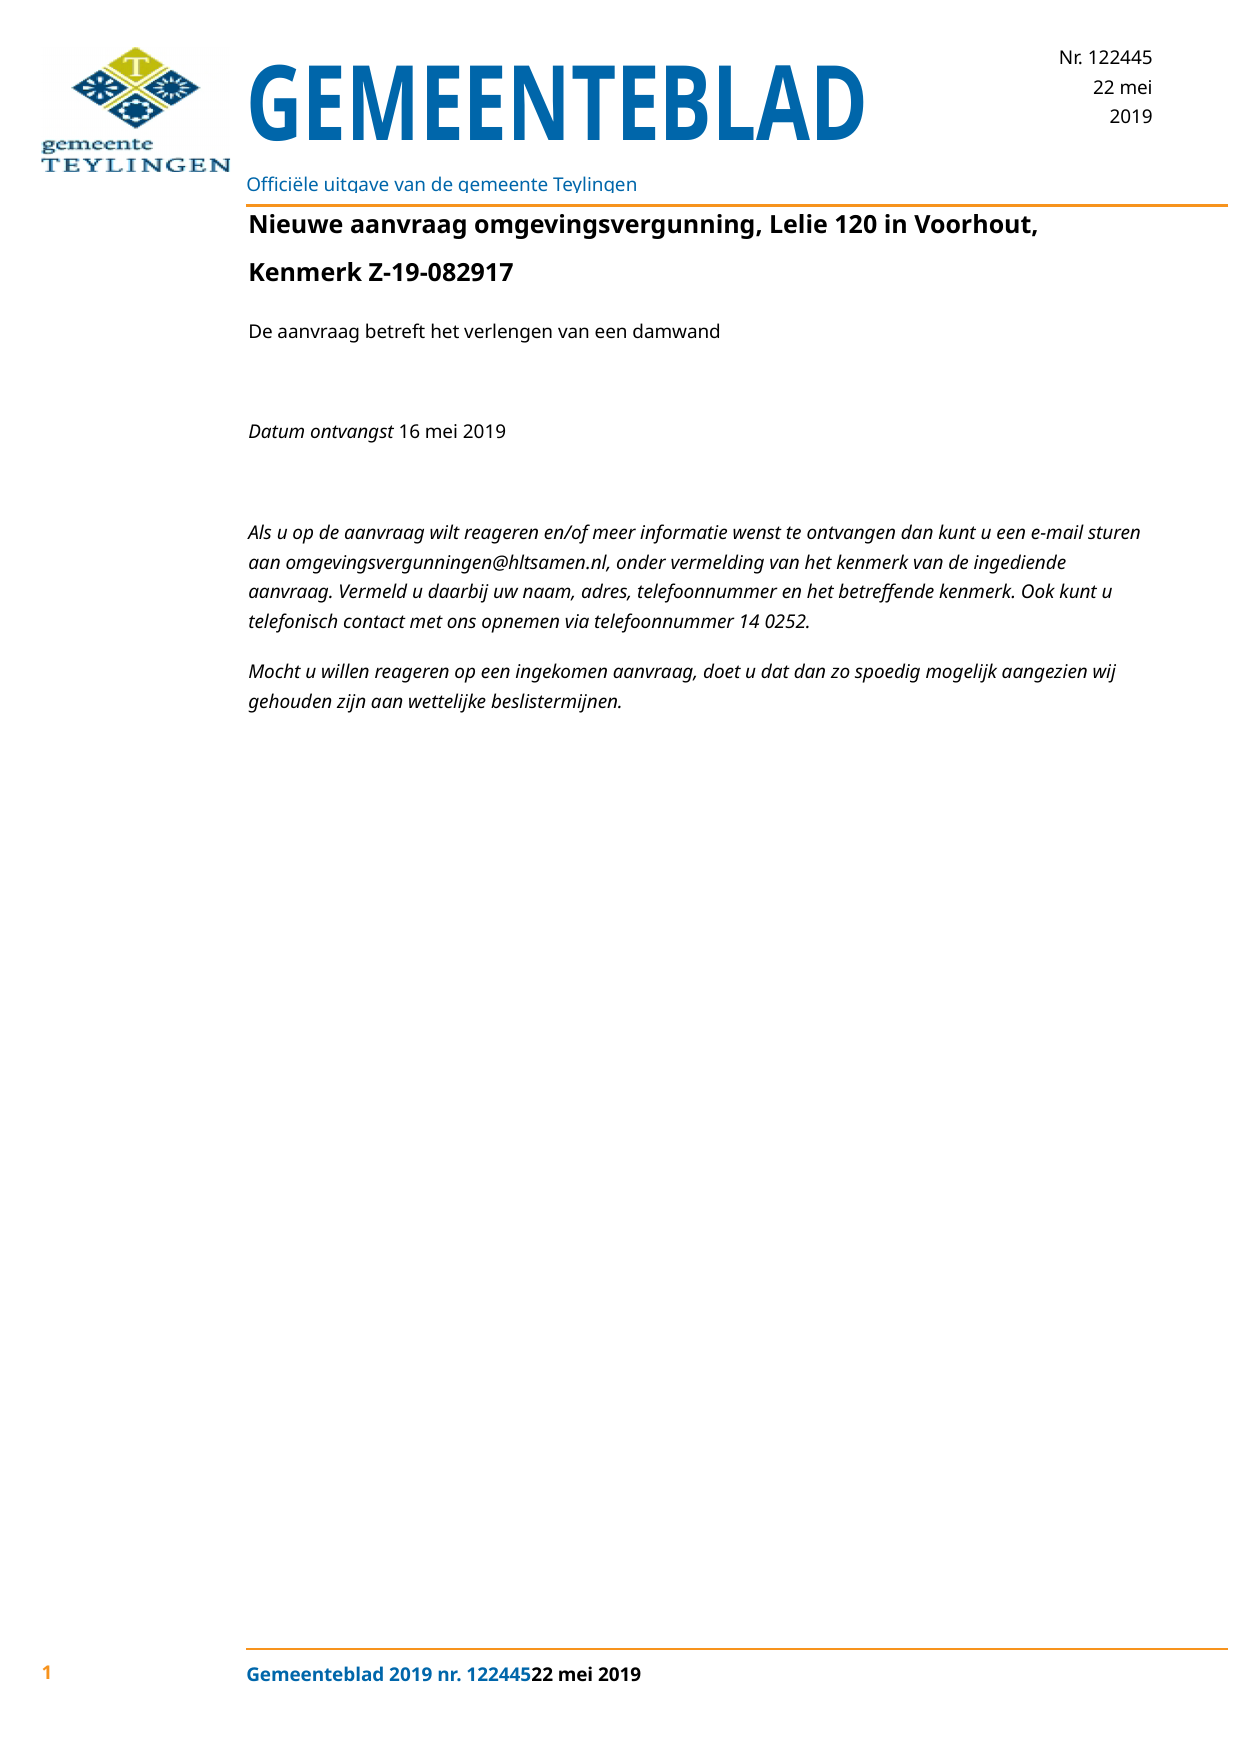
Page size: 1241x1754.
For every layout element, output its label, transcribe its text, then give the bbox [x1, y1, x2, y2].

picture [41, 47, 231, 172]
text De aanvraag betreft het verlengen van een damwand [248, 318, 1152, 344]
text Nieuwe aanvraag omgevingsvergunning, Lelie 120 in Voorhout, Kenmerk Z-19-082917 [248, 207, 1152, 288]
text Als u op de aanvraag wilt reageren en/of meer informatie wenst te ontvangen dan kunt u een e-mail sturen aan omgevingsvergunningen@hltsamen.nl, onder vermelding van het kenmerk van de ingediende aanvraag. Vermeld u daarbij uw naam, adres, telefoonnummer en het betreffende kenmerk. Ook kunt u telefonisch contact met ons opnemen via telefoonnummer 14 0252. [248, 519, 1152, 634]
text Datum ontvangst 16 mei 2019 [248, 419, 1152, 444]
text Mocht u willen reageren op een ingekomen aanvraag, doet u dat dan zo spoedig mogelijk aangezien wij gehouden zijn aan wettelijke beslistermijnen. [248, 659, 1152, 714]
